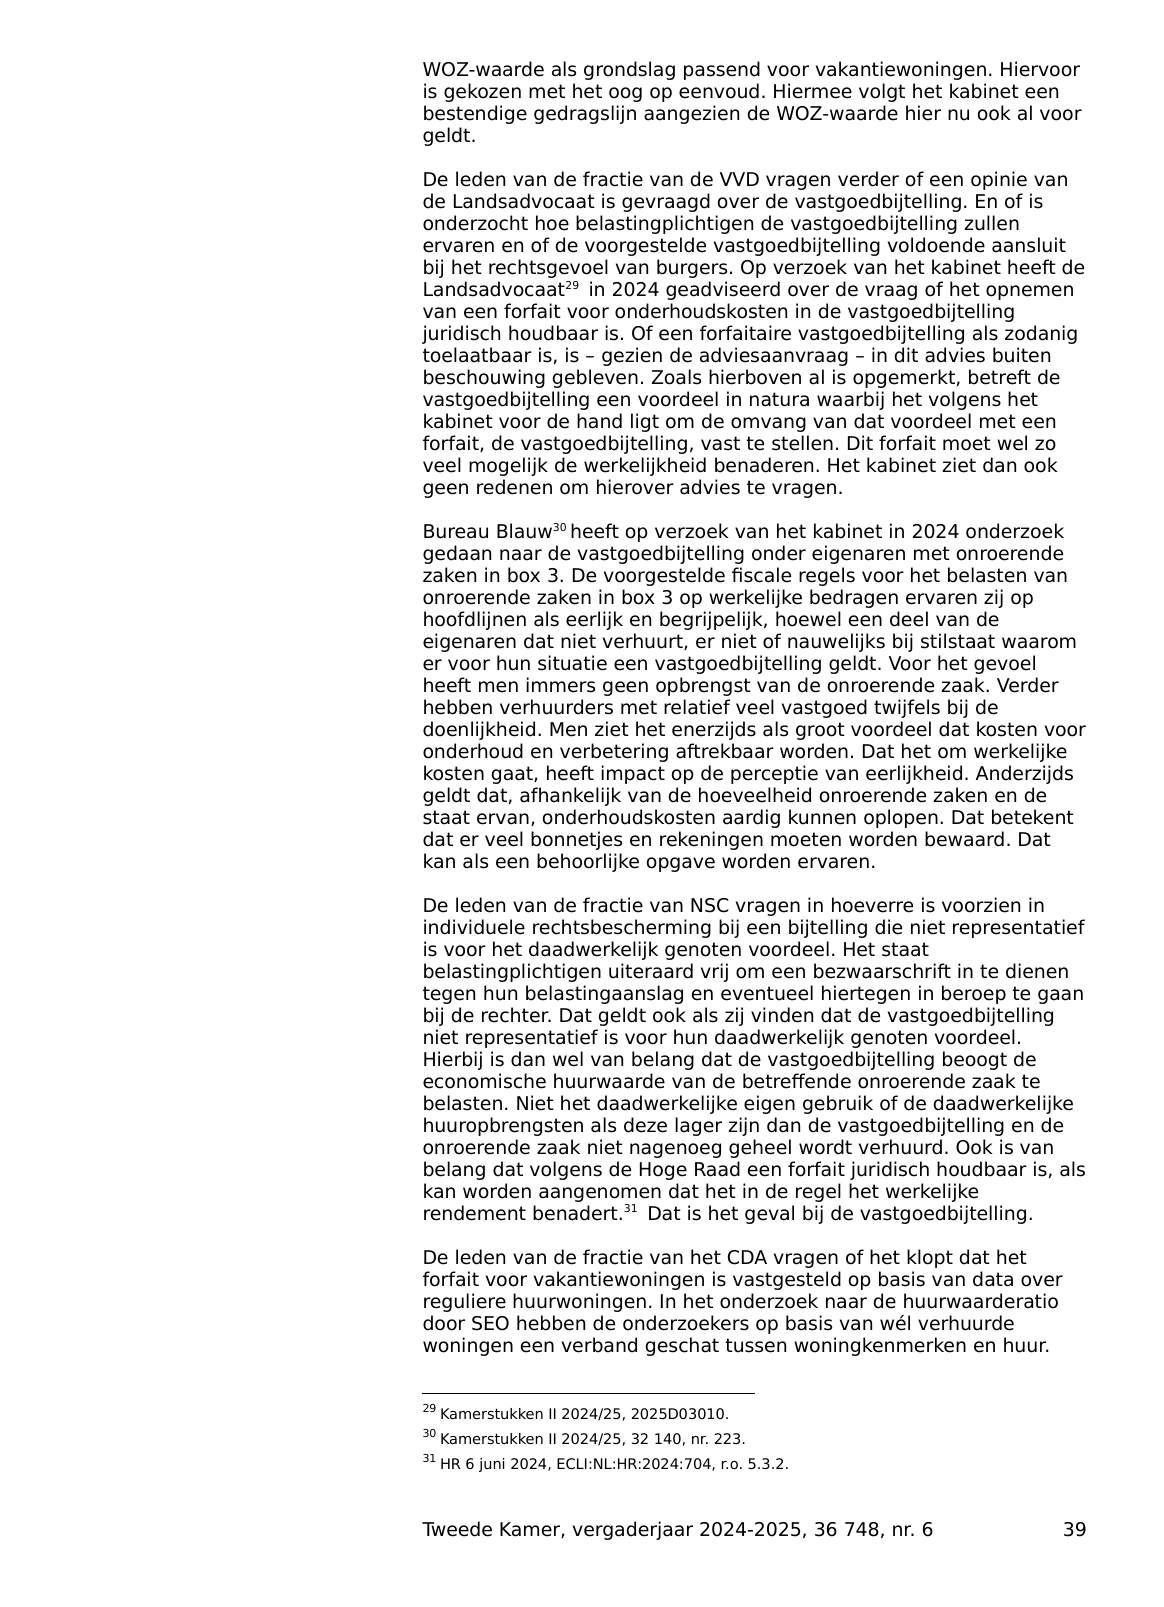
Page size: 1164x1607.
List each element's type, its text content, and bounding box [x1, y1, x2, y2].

text De leden van de fractie van NSC vragen in hoeverre is voorzien in individuele rechtsbescherming bij een bijtelling die niet representatief is voor het daadwerkelijk genoten voordeel. Het staat belastingplichtigen uiteraard vrij om een bezwaarschrift in te dienen tegen hun belastingaanslag en eventueel hiertegen in beroep te gaan bij de rechter. Dat geldt ook als zij vinden dat de vastgoedbijtelling niet representatief is voor hun daadwerkelijk genoten voordeel. Hierbij is dan wel van belang dat de vastgoedbijtelling beoogt de economische huurwaarde van de betreffende onroerende zaak te belasten. Niet het daadwerkelijke eigen gebruik of de daadwerkelijke huuropbrengsten als deze lager zijn dan de vastgoedbijtelling en de onroerende zaak niet nagenoeg geheel wordt verhuurd. Ook is van belang dat volgens de Hoge Raad een forfait juridisch houdbaar is, als kan worden aangenomen dat het in de regel het werkelijke rendement benadert. Dat is het geval bij de vastgoedbijtelling. [422, 895, 1087, 1224]
text De leden van de fractie van het CDA vragen of het klopt dat het forfait voor vakantiewoningen is vastgesteld op basis van data over reguliere huurwoningen. In het onderzoek naar de huurwaarderatio door SEO hebben de onderzoekers op basis van wél verhuurde woningen een verband geschat tussen woningkenmerken en huur. [422, 1247, 1087, 1357]
text Bureau Blauwheeft op verzoek van het kabinet in 2024 onderzoek gedaan naar de vastgoedbijtelling onder eigenaren met onroerende zaken in box 3. De voorgestelde fiscale regels voor het belasten van onroerende zaken in box 3 op werkelijke bedragen ervaren zij op hoofdlijnen als eerlijk en begrijpelijk, hoewel een deel van de eigenaren dat niet verhuurt, er niet of nauwelijks bij stilstaat waarom er voor hun situatie een vastgoedbijtelling geldt. Voor het gevoel heeft men immers geen opbrengst van de onroerende zaak. Verder hebben verhuurders met relatief veel vastgoed twijfels bij de doenlijkheid. Men ziet het enerzijds als groot voordeel dat kosten voor onderhoud en verbetering aftrekbaar worden. Dat het om werkelijke kosten gaat, heeft impact op de perceptie van eerlijkheid. Anderzijds geldt dat, afhankelijk van de hoeveelheid onroerende zaken en de staat ervan, onderhoudskosten aardig kunnen oplopen. Dat betekent dat er veel bonnetjes en rekeningen moeten worden bewaard. Dat kan als een behoorlijke opgave worden ervaren. [422, 521, 1087, 873]
text Kamerstukken II 2024/25, 2025D03010. [422, 1402, 1087, 1424]
text HR 6 juni 2024, ECLI:NL:HR:2024:704, r.o. 5.3.2. [422, 1452, 1087, 1474]
text De leden van de fractie van de VVD vragen verder of een opinie van de Landsadvocaat is gevraagd over de vastgoedbijtelling. En of is onderzocht hoe belastingplichtigen de vastgoedbijtelling zullen ervaren en of de voorgestelde vastgoedbijtelling voldoende aansluit bij het rechtsgevoel van burgers. Op verzoek van het kabinet heeft de Landsadvocaat in 2024 geadviseerd over de vraag of het opnemen van een forfait voor onderhoudskosten in de vastgoedbijtelling juridisch houdbaar is. Of een forfaitaire vastgoedbijtelling als zodanig toelaatbaar is, is – gezien de adviesaanvraag – in dit advies buiten beschouwing gebleven. Zoals hierboven al is opgemerkt, betreft de vastgoedbijtelling een voordeel in natura waarbij het volgens het kabinet voor de hand ligt om de omvang van dat voordeel met een forfait, de vastgoedbijtelling, vast te stellen. Dit forfait moet wel zo veel mogelijk de werkelijkheid benaderen. Het kabinet ziet dan ook geen redenen om hierover advies te vragen. [422, 169, 1087, 499]
text Kamerstukken II 2024/25, 32 140, nr. 223. [422, 1427, 1087, 1449]
text WOZ-waarde als grondslag passend voor vakantiewoningen. Hiervoor is gekozen met het oog op eenvoud. Hiermee volgt het kabinet een bestendige gedragslijn aangezien de WOZ-waarde hier nu ook al voor geldt. [422, 59, 1087, 147]
